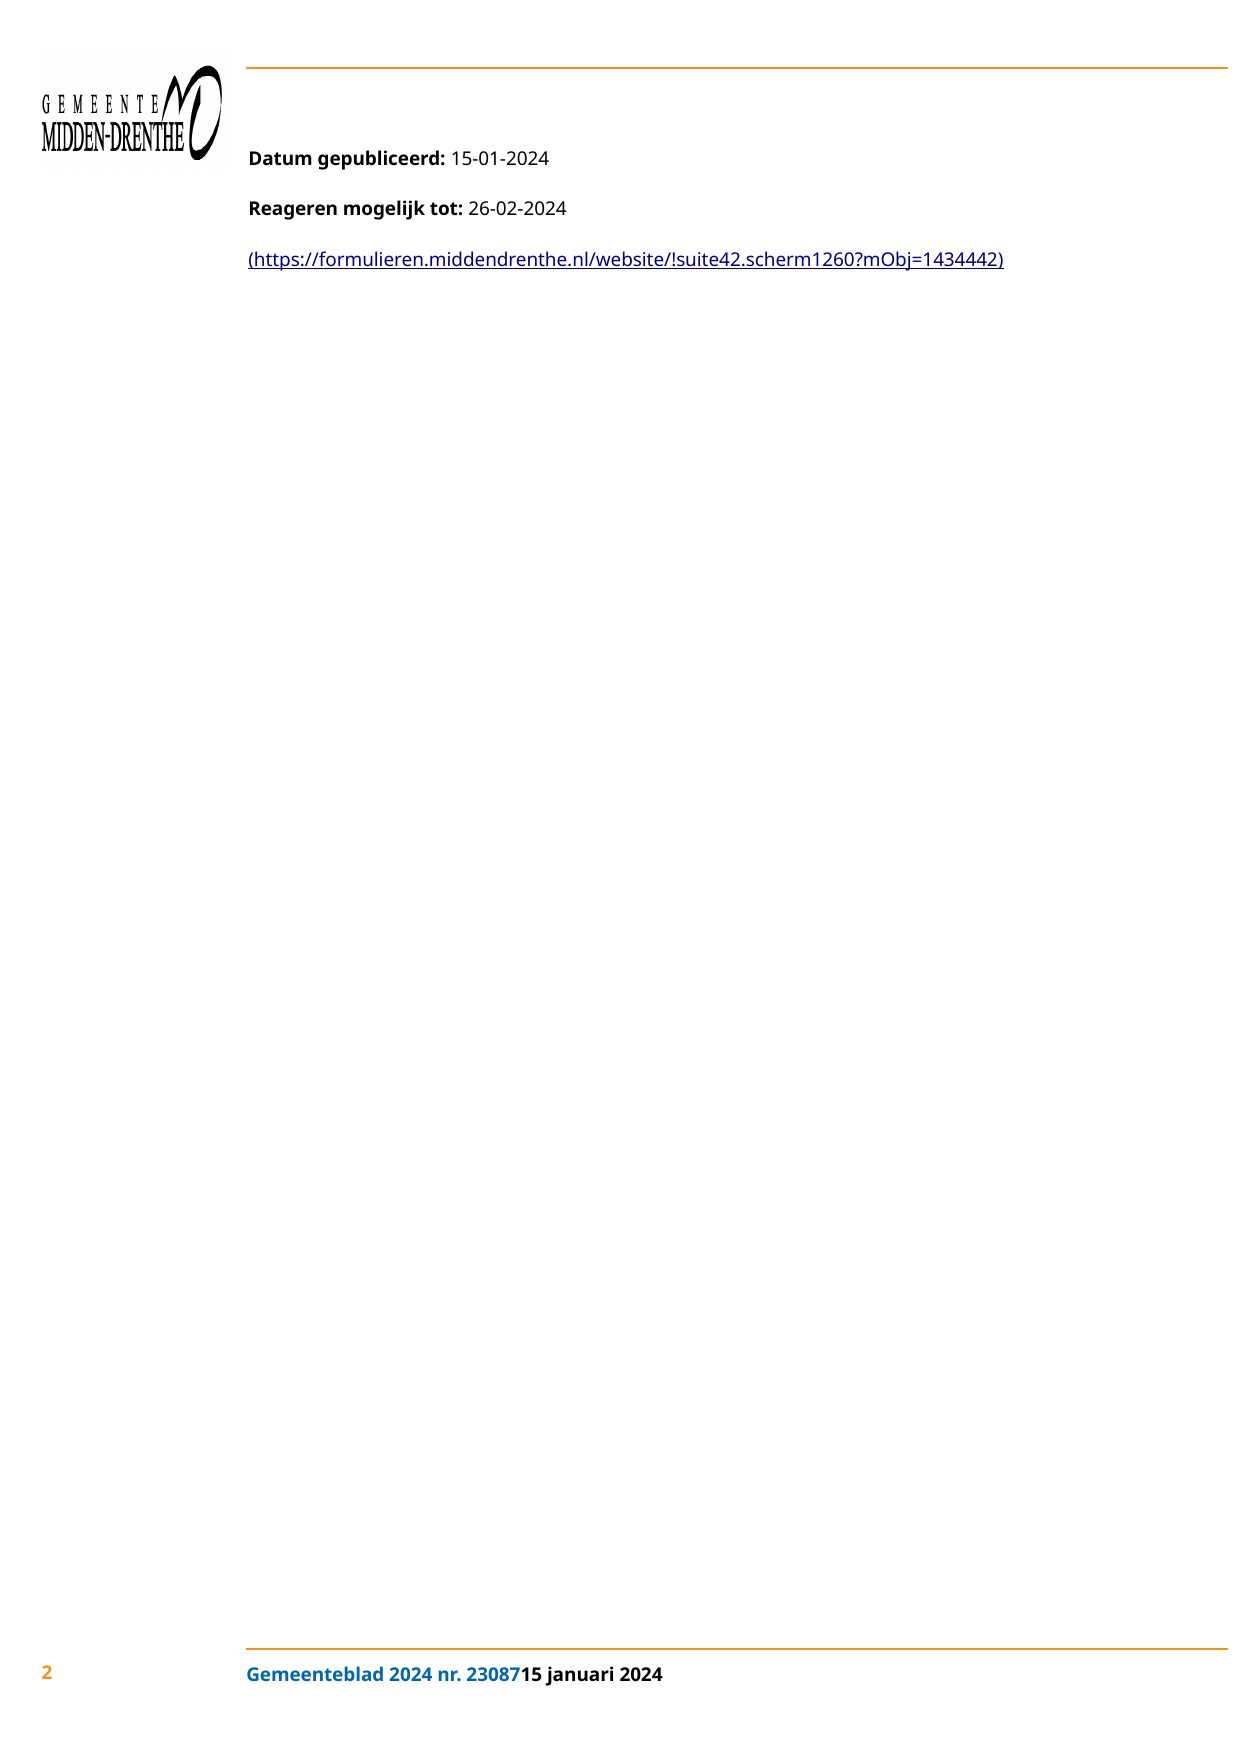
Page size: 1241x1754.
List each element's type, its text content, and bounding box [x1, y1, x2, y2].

picture [41, 47, 231, 172]
text (https://formulieren.middendrenthe.nl/website/!suite42.scherm1260?mObj=1434442) [248, 246, 1152, 272]
text Datum gepubliceerd: 15-01-2024 [248, 145, 1152, 171]
text Reageren mogelijk tot: 26-02-2024 [248, 196, 1152, 221]
